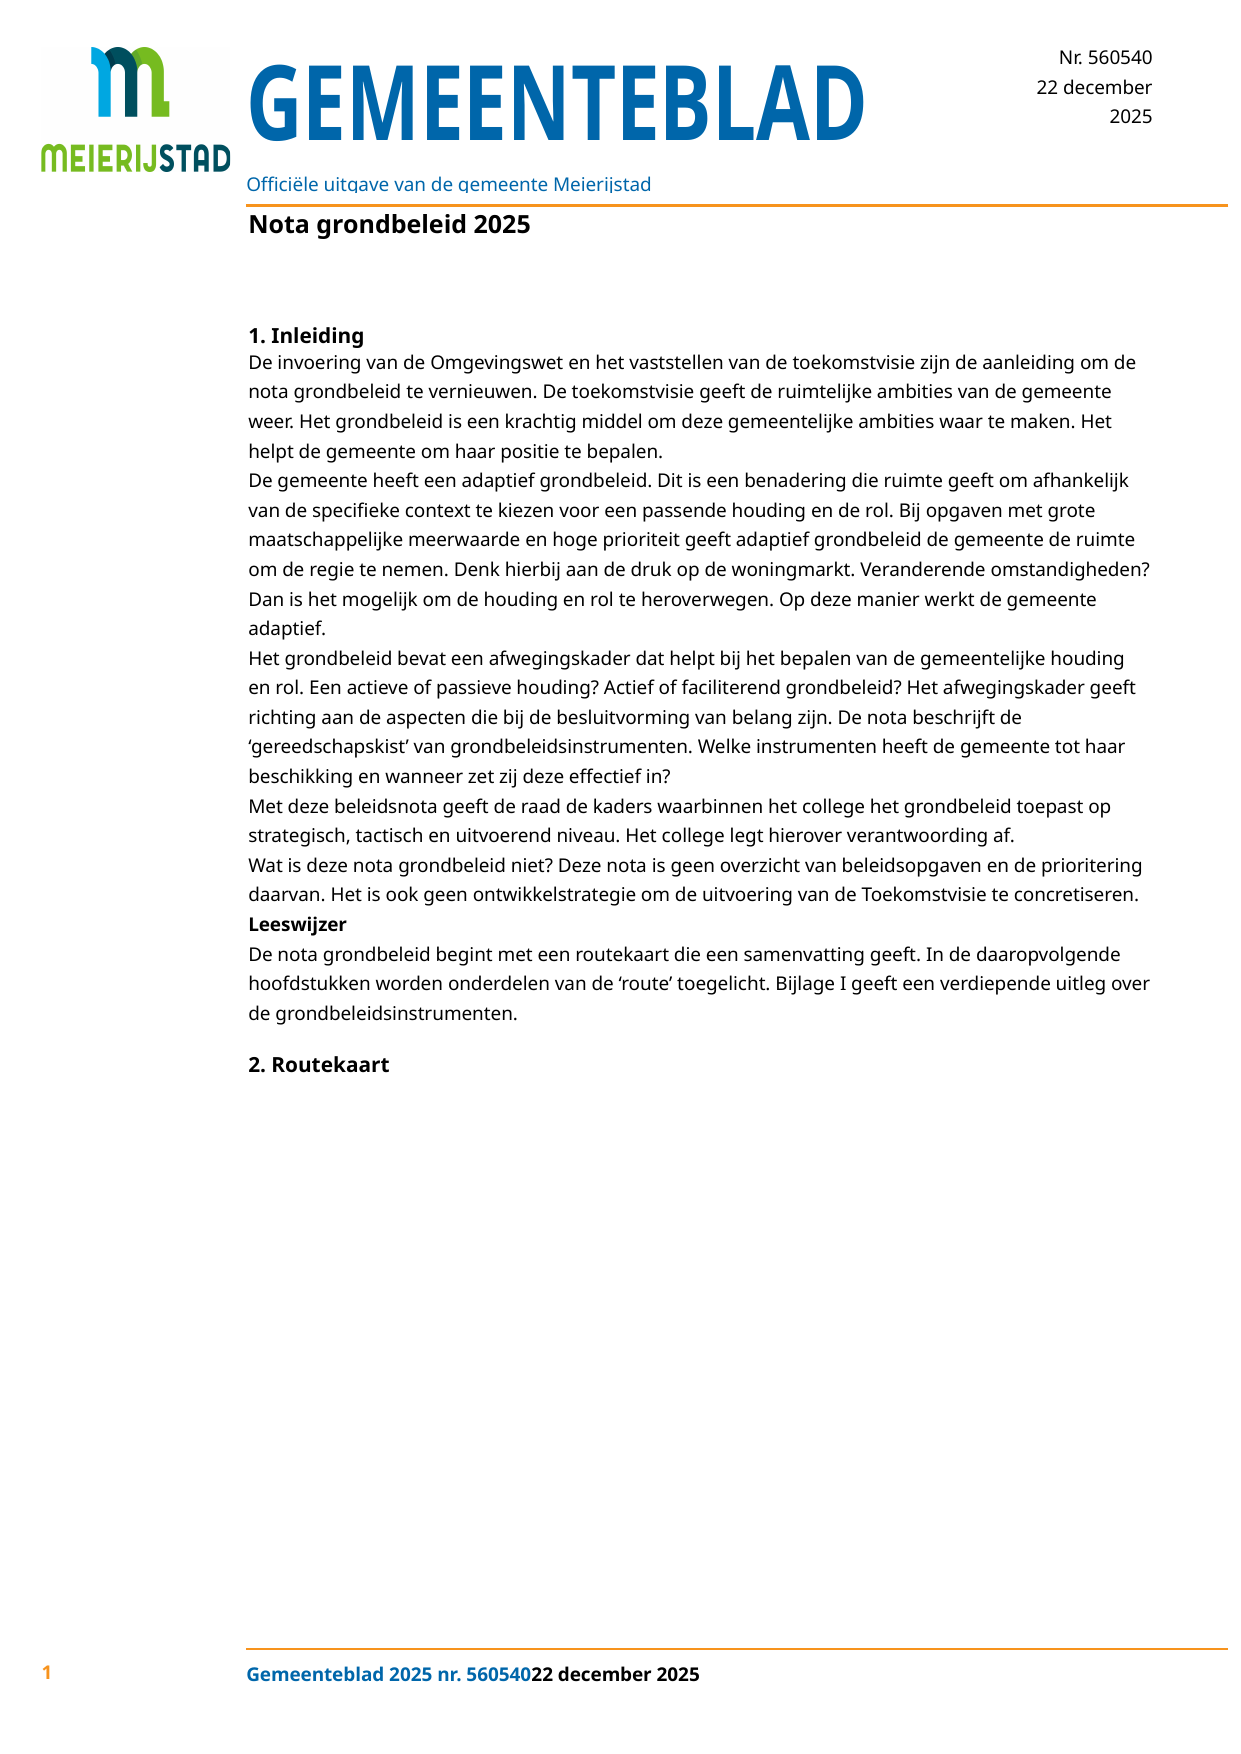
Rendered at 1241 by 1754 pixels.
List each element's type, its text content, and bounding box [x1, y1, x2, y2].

text Wat is deze nota grondbeleid niet? Deze nota is geen overzicht van beleidsopgaven en de prioritering daarvan. Het is ook geen ontwikkelstrategie om de uitvoering van de Toekomstvisie te concretiseren. Leeswijzer [248, 852, 1152, 937]
text Nota grondbeleid 2025 [248, 207, 1152, 241]
picture [41, 47, 231, 172]
text De gemeente heeft een adaptief grondbeleid. Dit is een benadering die ruimte geeft om afhankelijk van de specifieke context te kiezen voor een passende houding en de rol. Bij opgaven met grote maatschappelijke meerwaarde en hoge prioriteit geeft adaptief grondbeleid de gemeente de ruimte om de regie te nemen. Denk hierbij aan de druk op de woningmarkt. Veranderende omstandigheden? Dan is het mogelijk om de houding en rol te heroverwegen. Op deze manier werkt de gemeente adaptief. [248, 467, 1152, 641]
text 1. Inleiding [248, 321, 1152, 349]
text Met deze beleidsnota geeft de raad de kaders waarbinnen het college het grondbeleid toepast op strategisch, tactisch en uitvoerend niveau. Het college legt hierover verantwoording af. [248, 793, 1152, 848]
text 2. Routekaart [248, 1050, 1152, 1079]
text De invoering van de Omgevingswet en het vaststellen van de toekomstvisie zijn de aanleiding om de nota grondbeleid te vernieuwen. De toekomstvisie geeft de ruimtelijke ambities van de gemeente weer. Het grondbeleid is een krachtig middel om deze gemeentelijke ambities waar te maken. Het helpt de gemeente om haar positie te bepalen. [248, 349, 1152, 464]
text De nota grondbeleid begint met een routekaart die een samenvatting geeft. In de daaropvolgende hoofdstukken worden onderdelen van de ‘route’ toegelicht. Bijlage I geeft een verdiepende uitleg over de grondbeleidsinstrumenten. [248, 941, 1152, 1026]
text Het grondbeleid bevat een afwegingskader dat helpt bij het bepalen van de gemeentelijke houding en rol. Een actieve of passieve houding? Actief of faciliterend grondbeleid? Het afwegingskader geeft richting aan de aspecten die bij de besluitvorming van belang zijn. De nota beschrijft de ‘gereedschapskist’ van grondbeleidsinstrumenten. Welke instrumenten heeft de gemeente tot haar beschikking en wanneer zet zij deze effectief in? [248, 645, 1152, 789]
